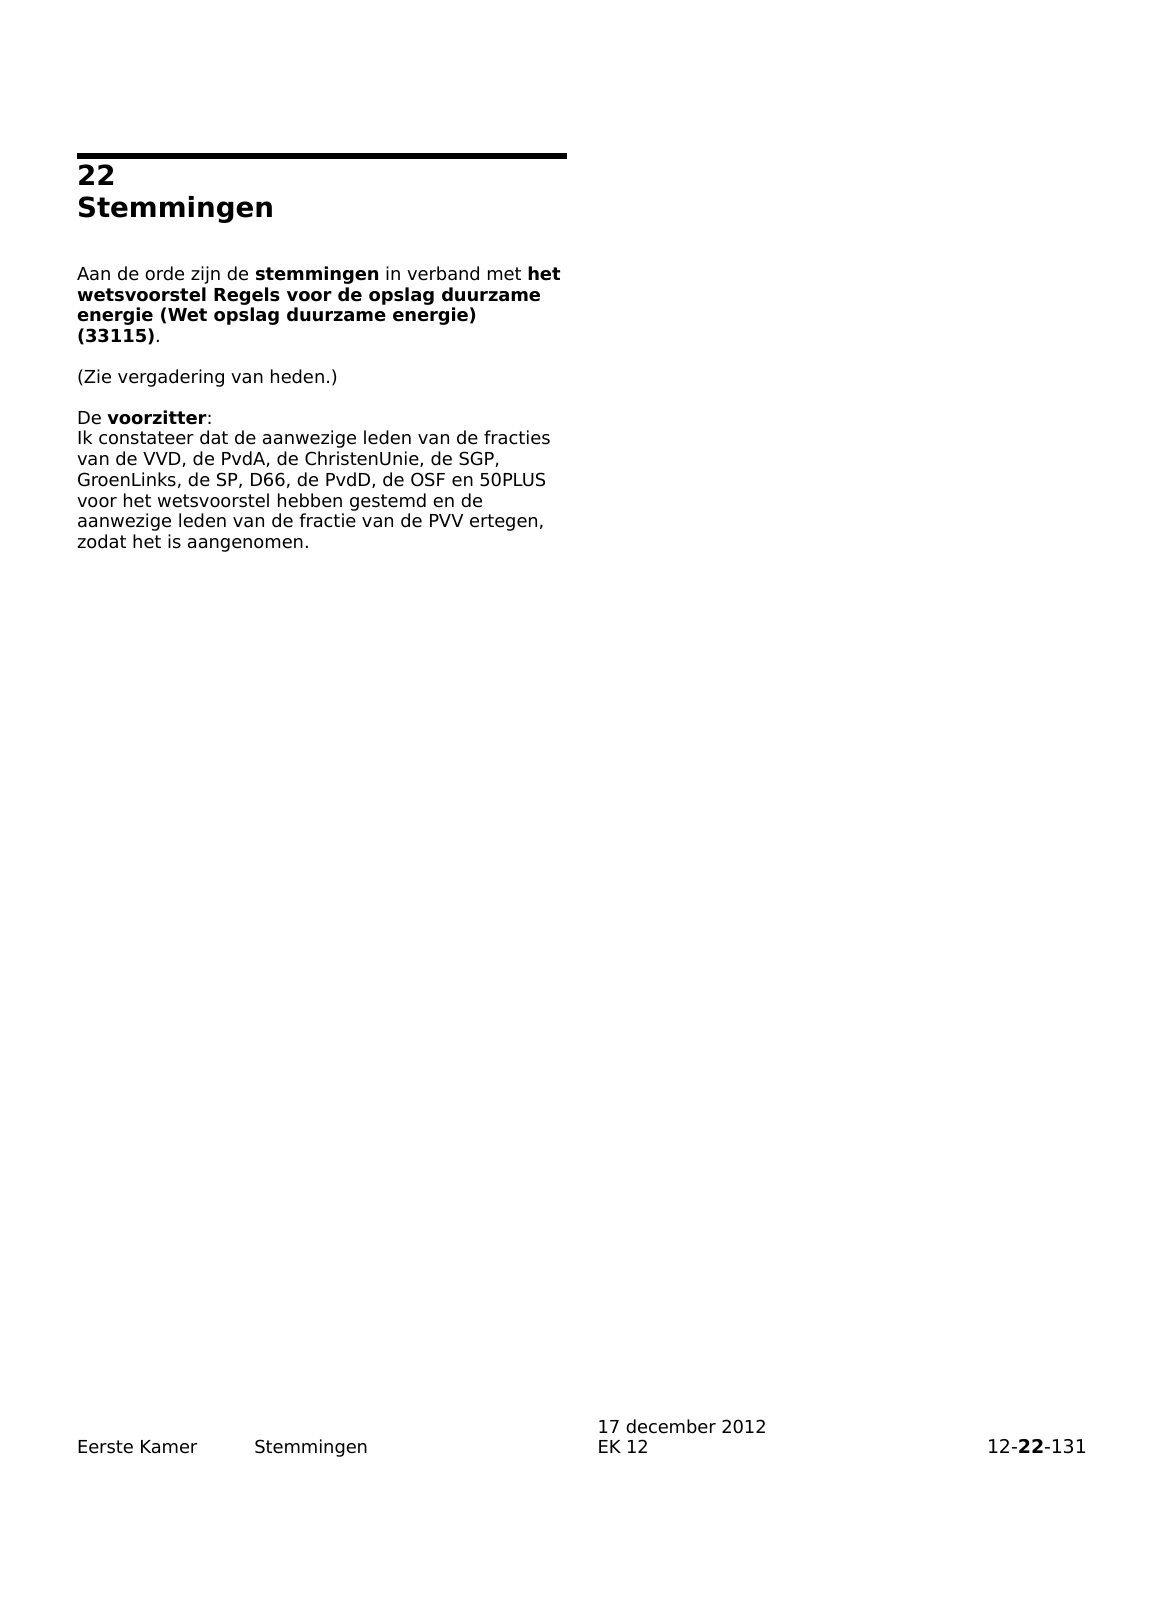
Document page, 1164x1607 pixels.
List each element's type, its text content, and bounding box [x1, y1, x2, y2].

text De voorzitter: [77, 407, 567, 428]
text (Zie vergadering van heden.) [77, 367, 567, 387]
text Ik constateer dat de aanwezige leden van de fracties van de VVD, de PvdA, de ChristenUnie, de SGP, GroenLinks, de SP, D66, de PvdD, de OSF en 50PLUS voor het wetsvoorstel hebben gestemd en de aanwezige leden van de fractie van de PVV ertegen, zodat het is aangenomen. [77, 428, 567, 553]
title 22 Stemmingen [77, 159, 567, 224]
text Aan de orde zijn de stemmingen in verband met het wetsvoorstel Regels voor de opslag duurzame energie (Wet opslag duurzame energie) (33115). [77, 264, 567, 347]
